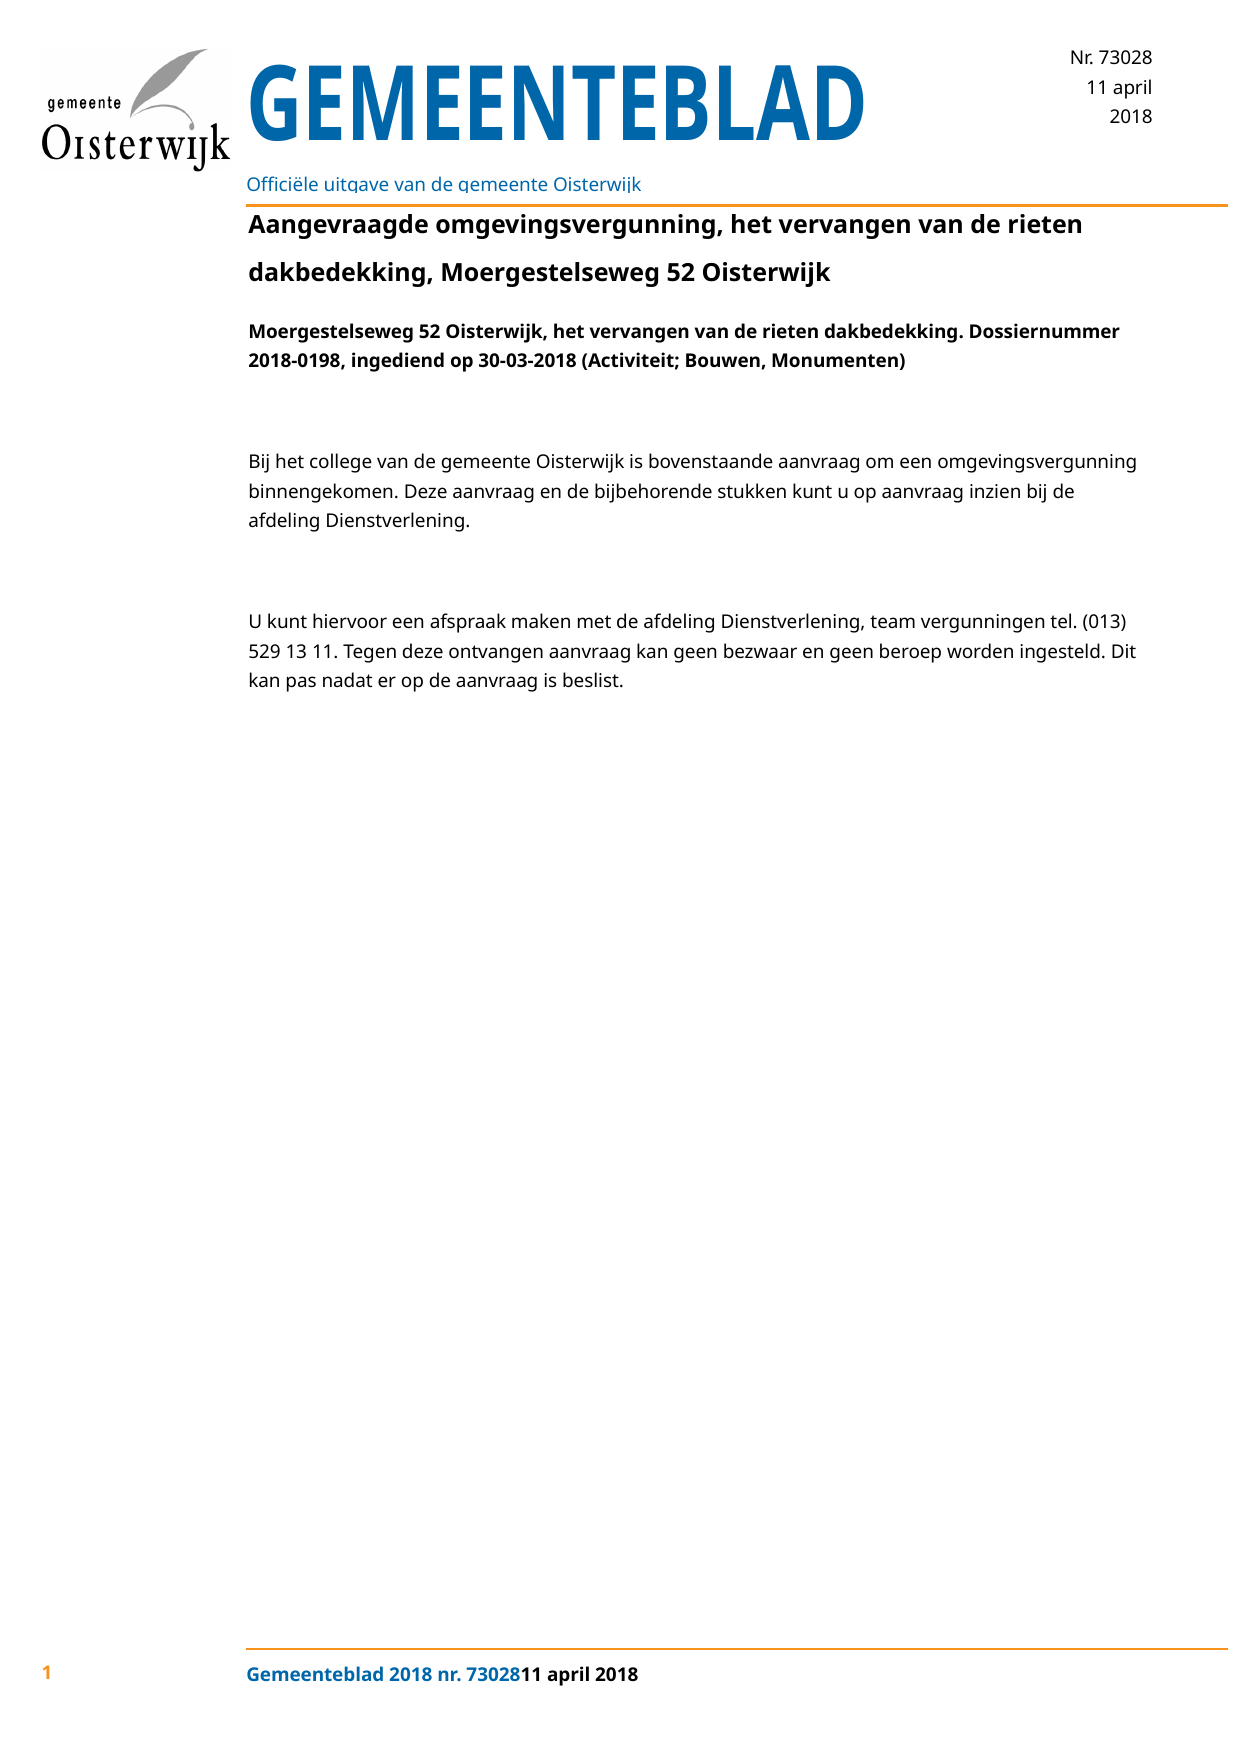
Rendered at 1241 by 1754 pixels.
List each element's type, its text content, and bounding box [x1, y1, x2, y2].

text Moergestelseweg 52 Oisterwijk, het vervangen van de rieten dakbedekking. Dossiernummer 2018-0198, ingediend op 30-03-2018 (Activiteit; Bouwen, Monumenten) [248, 318, 1152, 373]
text Aangevraagde omgevingsvergunning, het vervangen van de rieten dakbedekking, Moergestelseweg 52 Oisterwijk [248, 207, 1152, 288]
picture [41, 47, 231, 172]
text U kunt hiervoor een afspraak maken met de afdeling Dienstverlening, team vergunningen tel. (013) 529 13 11. Tegen deze ontvangen aanvraag kan geen bezwaar en geen beroep worden ingesteld. Dit kan pas nadat er op de aanvraag is beslist. [248, 608, 1152, 693]
text Bij het college van de gemeente Oisterwijk is bovenstaande aanvraag om een omgevingsvergunning binnengekomen. Deze aanvraag en de bijbehorende stukken kunt u op aanvraag inzien bij de afdeling Dienstverlening. [248, 448, 1152, 533]
